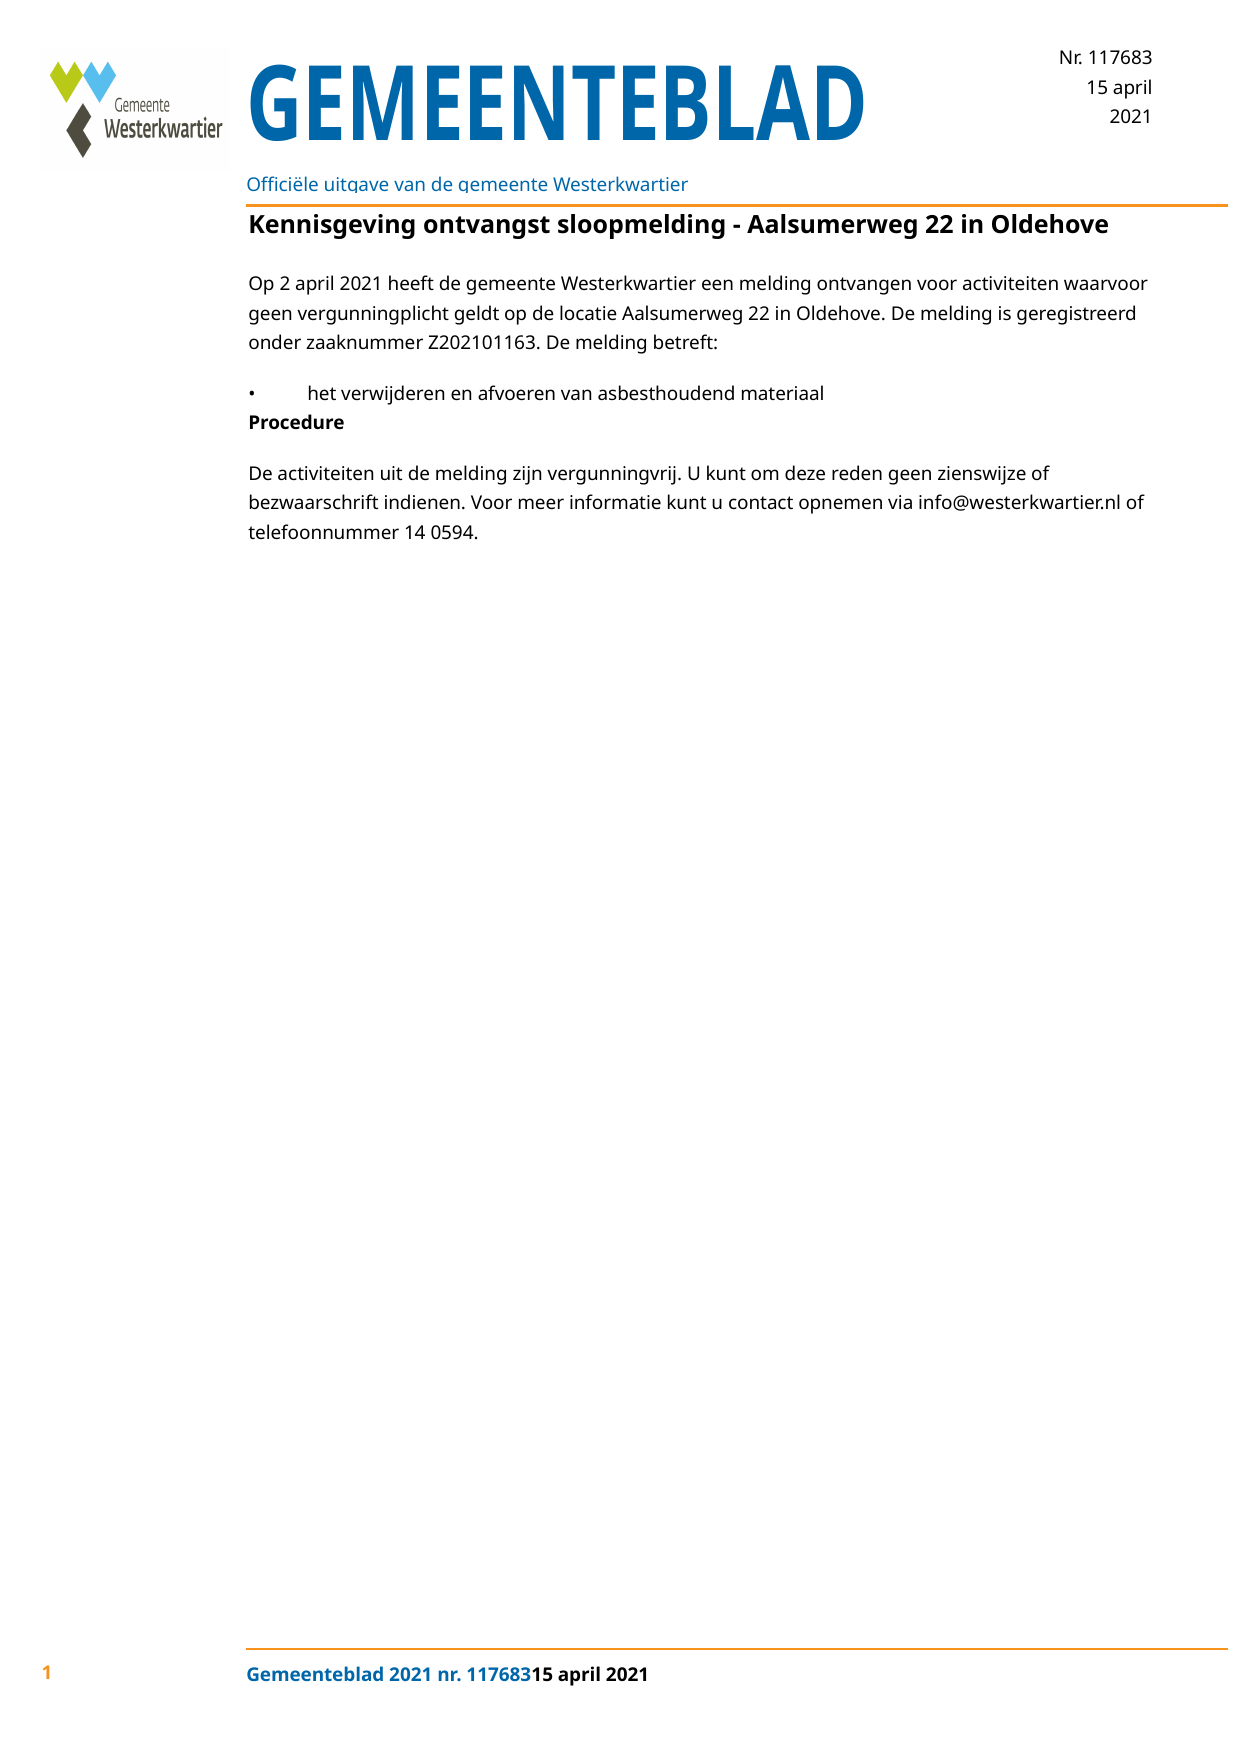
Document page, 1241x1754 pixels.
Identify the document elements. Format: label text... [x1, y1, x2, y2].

picture [41, 47, 231, 172]
text De activiteiten uit de melding zijn vergunningvrij. U kunt om deze reden geen zienswijze of bezwaarschrift indienen. Voor meer informatie kunt u contact opnemen via info@westerkwartier.nl of telefoonnummer 14 0594. [248, 460, 1152, 545]
text Kennisgeving ontvangst sloopmelding - Aalsumerweg 22 in Oldehove [248, 207, 1152, 241]
text Op 2 april 2021 heeft de gemeente Westerkwartier een melding ontvangen voor activiteiten waarvoor geen vergunningplicht geldt op de locatie Aalsumerweg 22 in Oldehove. De melding is geregistreerd onder zaaknummer Z202101163. De melding betreft: [248, 270, 1152, 355]
list het verwijderen en afvoeren van asbesthoudend materiaal [248, 380, 1152, 406]
text Procedure [248, 409, 1152, 435]
